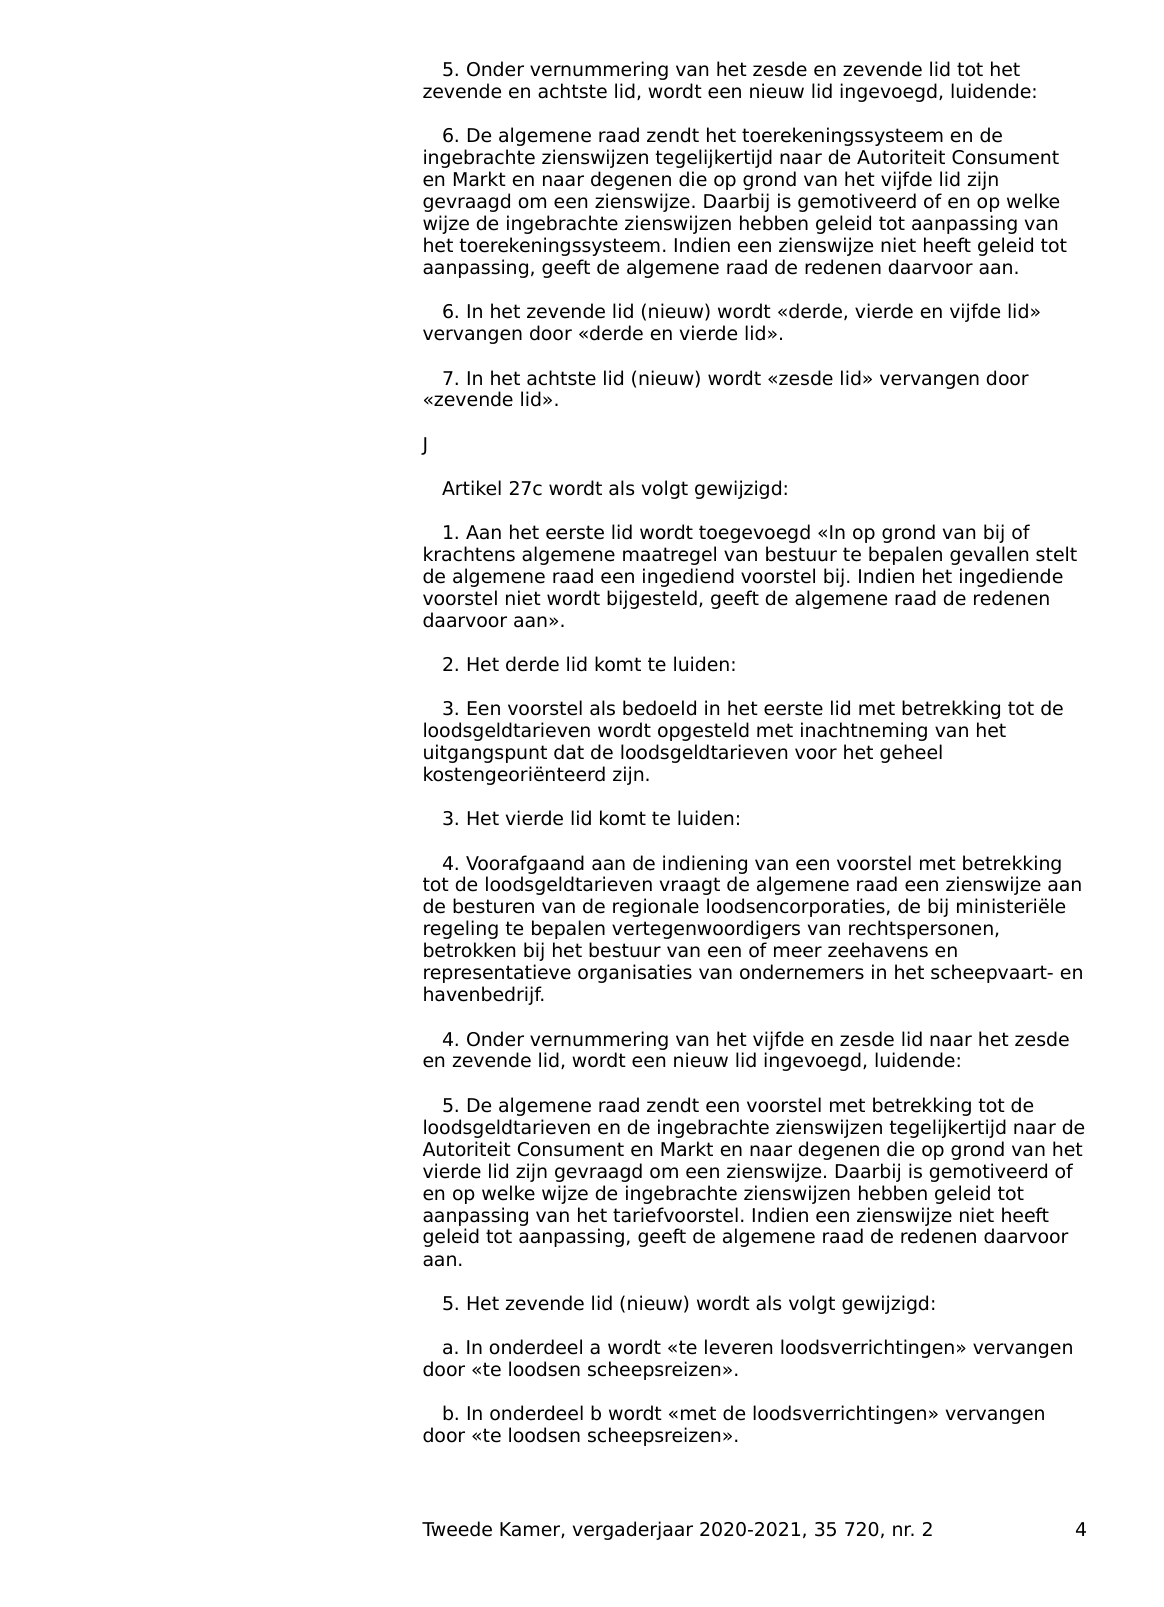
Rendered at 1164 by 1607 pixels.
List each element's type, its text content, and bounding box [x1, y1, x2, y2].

text 5. Het zevende lid (nieuw) wordt als volgt gewijzigd: [422, 1293, 1087, 1314]
text 7. In het achtste lid (nieuw) wordt «zesde lid» vervangen door «zevende lid». [422, 367, 1087, 411]
text 4. Onder vernummering van het vijfde en zesde lid naar het zesde en zevende lid, wordt een nieuw lid ingevoegd, luidende: [422, 1028, 1087, 1072]
text 6. In het zevende lid (nieuw) wordt «derde, vierde en vijfde lid» vervangen door «derde en vierde lid». [422, 301, 1087, 345]
text 6. De algemene raad zendt het toerekeningssysteem en de ingebrachte zienswijzen tegelijkertijd naar de Autoriteit Consument en Markt en naar degenen die op grond van het vijfde lid zijn gevraagd om een zienswijze. Daarbij is gemotiveerd of en op welke wijze de ingebrachte zienswijzen hebben geleid tot aanpassing van het toerekeningssysteem. Indien een zienswijze niet heeft geleid tot aanpassing, geeft de algemene raad de redenen daarvoor aan. [422, 125, 1087, 279]
text 4. Voorafgaand aan de indiening van een voorstel met betrekking tot de loodsgeldtarieven vraagt de algemene raad een zienswijze aan de besturen van de regionale loodsencorporaties, de bij ministeriële regeling te bepalen vertegenwoordigers van rechtspersonen, betrokken bij het bestuur van een of meer zeehavens en representatieve organisaties van ondernemers in het scheepvaart- en havenbedrijf. [422, 852, 1087, 1006]
text 3. Het vierde lid komt te luiden: [422, 808, 1087, 830]
text Artikel 27c wordt als volgt gewijzigd: [422, 478, 1087, 500]
text a. In onderdeel a wordt «te leveren loodsverrichtingen» vervangen door «te loodsen scheepsreizen». [422, 1337, 1087, 1381]
text 3. Een voorstel als bedoeld in het eerste lid met betrekking tot de loodsgeldtarieven wordt opgesteld met inachtneming van het uitgangspunt dat de loodsgeldtarieven voor het geheel kostengeoriënteerd zijn. [422, 698, 1087, 786]
text J [422, 433, 1087, 456]
text 2. Het derde lid komt te luiden: [422, 654, 1087, 676]
text 5. De algemene raad zendt een voorstel met betrekking tot de loodsgeldtarieven en de ingebrachte zienswijzen tegelijkertijd naar de Autoriteit Consument en Markt en naar degenen die op grond van het vierde lid zijn gevraagd om een zienswijze. Daarbij is gemotiveerd of en op welke wijze de ingebrachte zienswijzen hebben geleid tot aanpassing van het tariefvoorstel. Indien een zienswijze niet heeft geleid tot aanpassing, geeft de algemene raad de redenen daarvoor aan. [422, 1094, 1087, 1270]
text b. In onderdeel b wordt «met de loodsverrichtingen» vervangen door «te loodsen scheepsreizen». [422, 1403, 1087, 1447]
text 5. Onder vernummering van het zesde en zevende lid tot het zevende en achtste lid, wordt een nieuw lid ingevoegd, luidende: [422, 59, 1087, 103]
text 1. Aan het eerste lid wordt toegevoegd «In op grond van bij of krachtens algemene maatregel van bestuur te bepalen gevallen stelt de algemene raad een ingediend voorstel bij. Indien het ingediende voorstel niet wordt bijgesteld, geeft de algemene raad de redenen daarvoor aan». [422, 522, 1087, 632]
